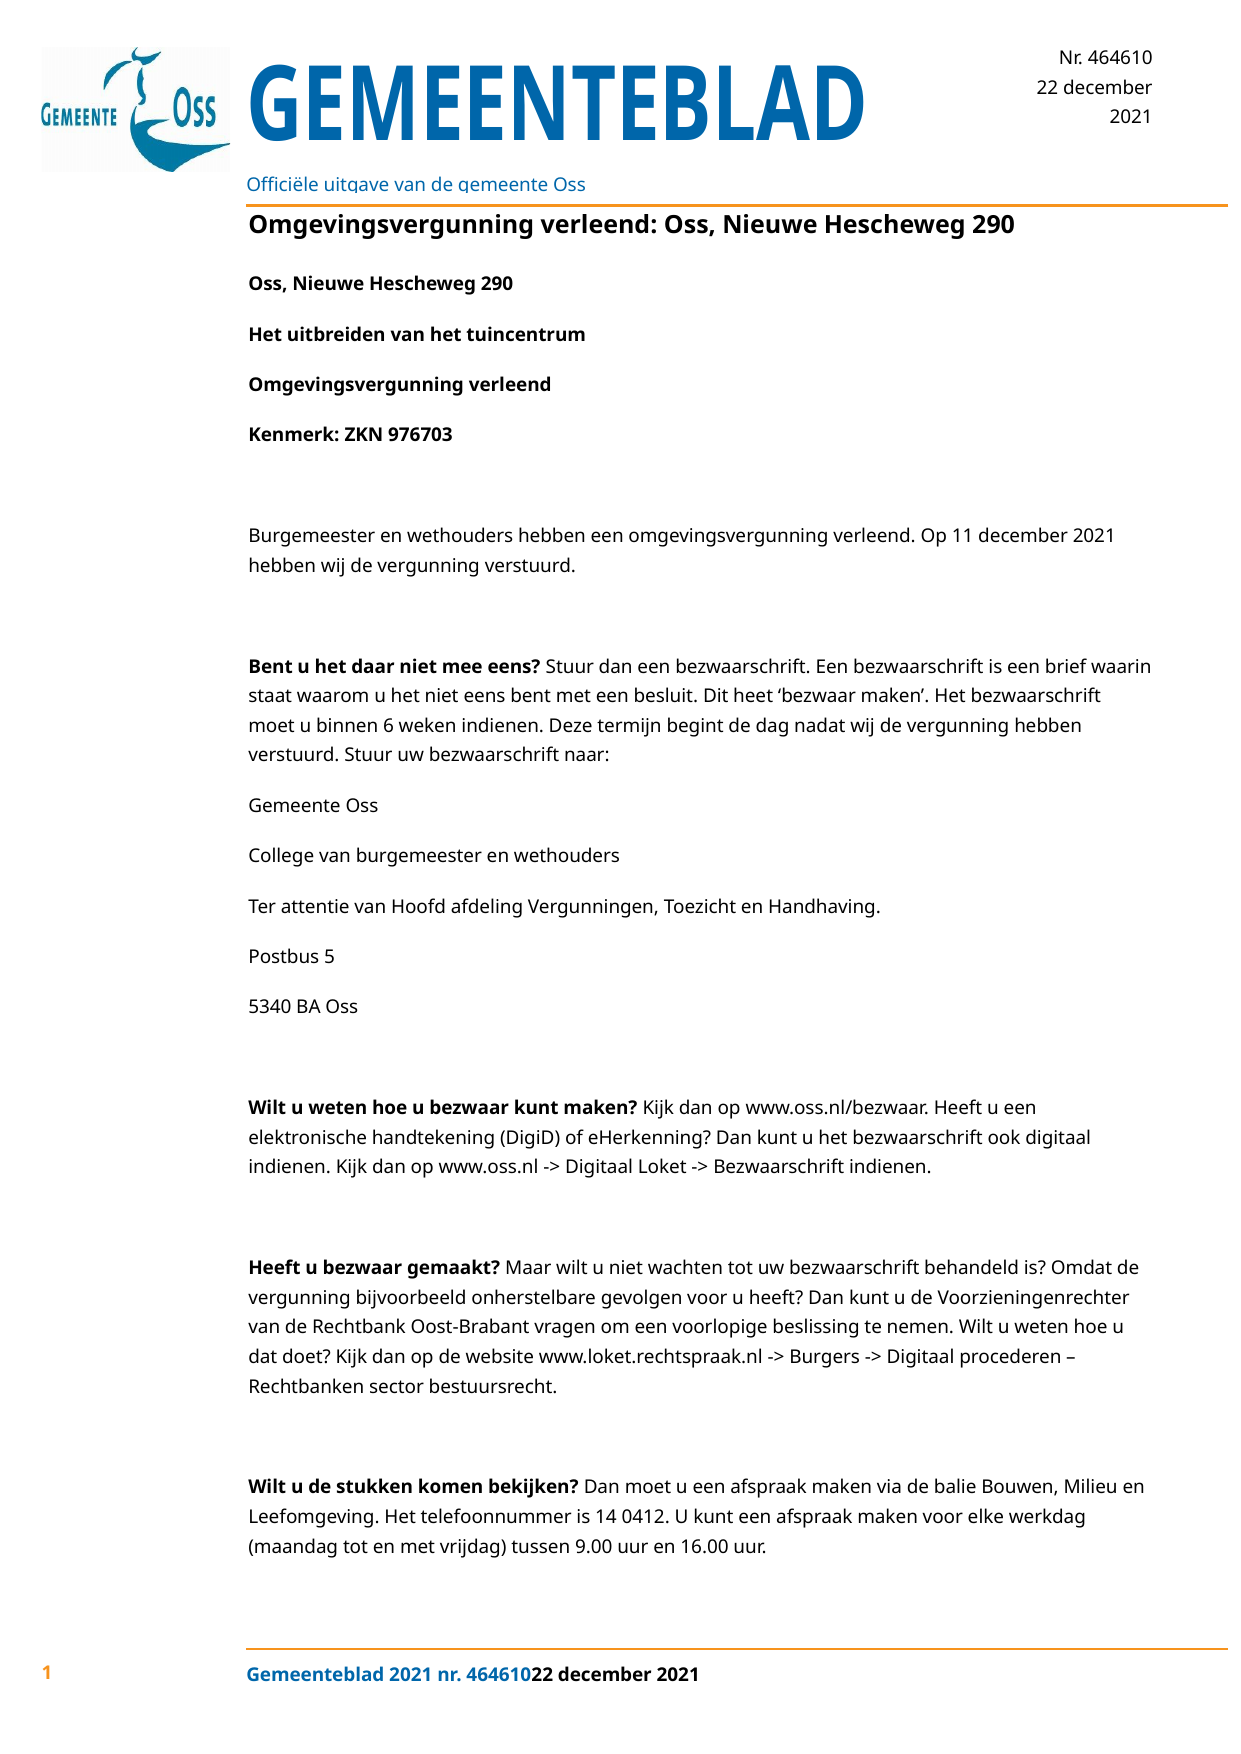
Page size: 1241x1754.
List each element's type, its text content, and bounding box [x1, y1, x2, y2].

text Het uitbreiden van het tuincentrum [248, 321, 1152, 346]
text Postbus 5 [248, 943, 1152, 969]
picture [41, 47, 231, 172]
text Wilt u weten hoe u bezwaar kunt maken? Kijk dan op www.oss.nl/bezwaar. Heeft u een elektronische handtekening (DigiD) of eHerkenning? Dan kunt u het bezwaarschrift ook digitaal indienen. Kijk dan op www.oss.nl -> Digitaal Loket -> Bezwaarschrift indienen. [248, 1094, 1152, 1179]
text Heeft u bezwaar gemaakt? Maar wilt u niet wachten tot uw bezwaarschrift behandeld is? Omdat de vergunning bijvoorbeeld onherstelbare gevolgen voor u heeft? Dan kunt u de Voorzieningenrechter van de Rechtbank Oost-Brabant vragen om een voorlopige beslissing te nemen. Wilt u weten hoe u dat doet? Kijk dan op de website www.loket.rechtspraak.nl -> Burgers -> Digitaal procederen – Rechtbanken sector bestuursrecht. [248, 1254, 1152, 1398]
text Bent u het daar niet mee eens? Stuur dan een bezwaarschrift. Een bezwaarschrift is een brief waarin staat waarom u het niet eens bent met een besluit. Dit heet ‘bezwaar maken’. Het bezwaarschrift moet u binnen 6 weken indienen. Deze termijn begint de dag nadat wij de vergunning hebben verstuurd. Stuur uw bezwaarschrift naar: [248, 653, 1152, 767]
text Wilt u de stukken komen bekijken? Dan moet u een afspraak maken via de balie Bouwen, Milieu en Leefomgeving. Het telefoonnummer is 14 0412. U kunt een afspraak maken voor elke werkdag (maandag tot en met vrijdag) tussen 9.00 uur en 16.00 uur. [248, 1474, 1152, 1558]
text Oss, Nieuwe Hescheweg 290 [248, 270, 1152, 296]
text Gemeente Oss [248, 792, 1152, 818]
text Burgemeester en wethouders hebben een omgevingsvergunning verleend. Op 11 december 2021 hebben wij de vergunning verstuurd. [248, 522, 1152, 578]
text 5340 BA Oss [248, 994, 1152, 1019]
text Ter attentie van Hoofd afdeling Vergunningen, Toezicht en Handhaving. [248, 893, 1152, 918]
text Omgevingsvergunning verleend [248, 371, 1152, 397]
text College van burgemeester en wethouders [248, 842, 1152, 868]
text Omgevingsvergunning verleend: Oss, Nieuwe Hescheweg 290 [248, 207, 1152, 241]
text Kenmerk: ZKN 976703 [248, 422, 1152, 447]
